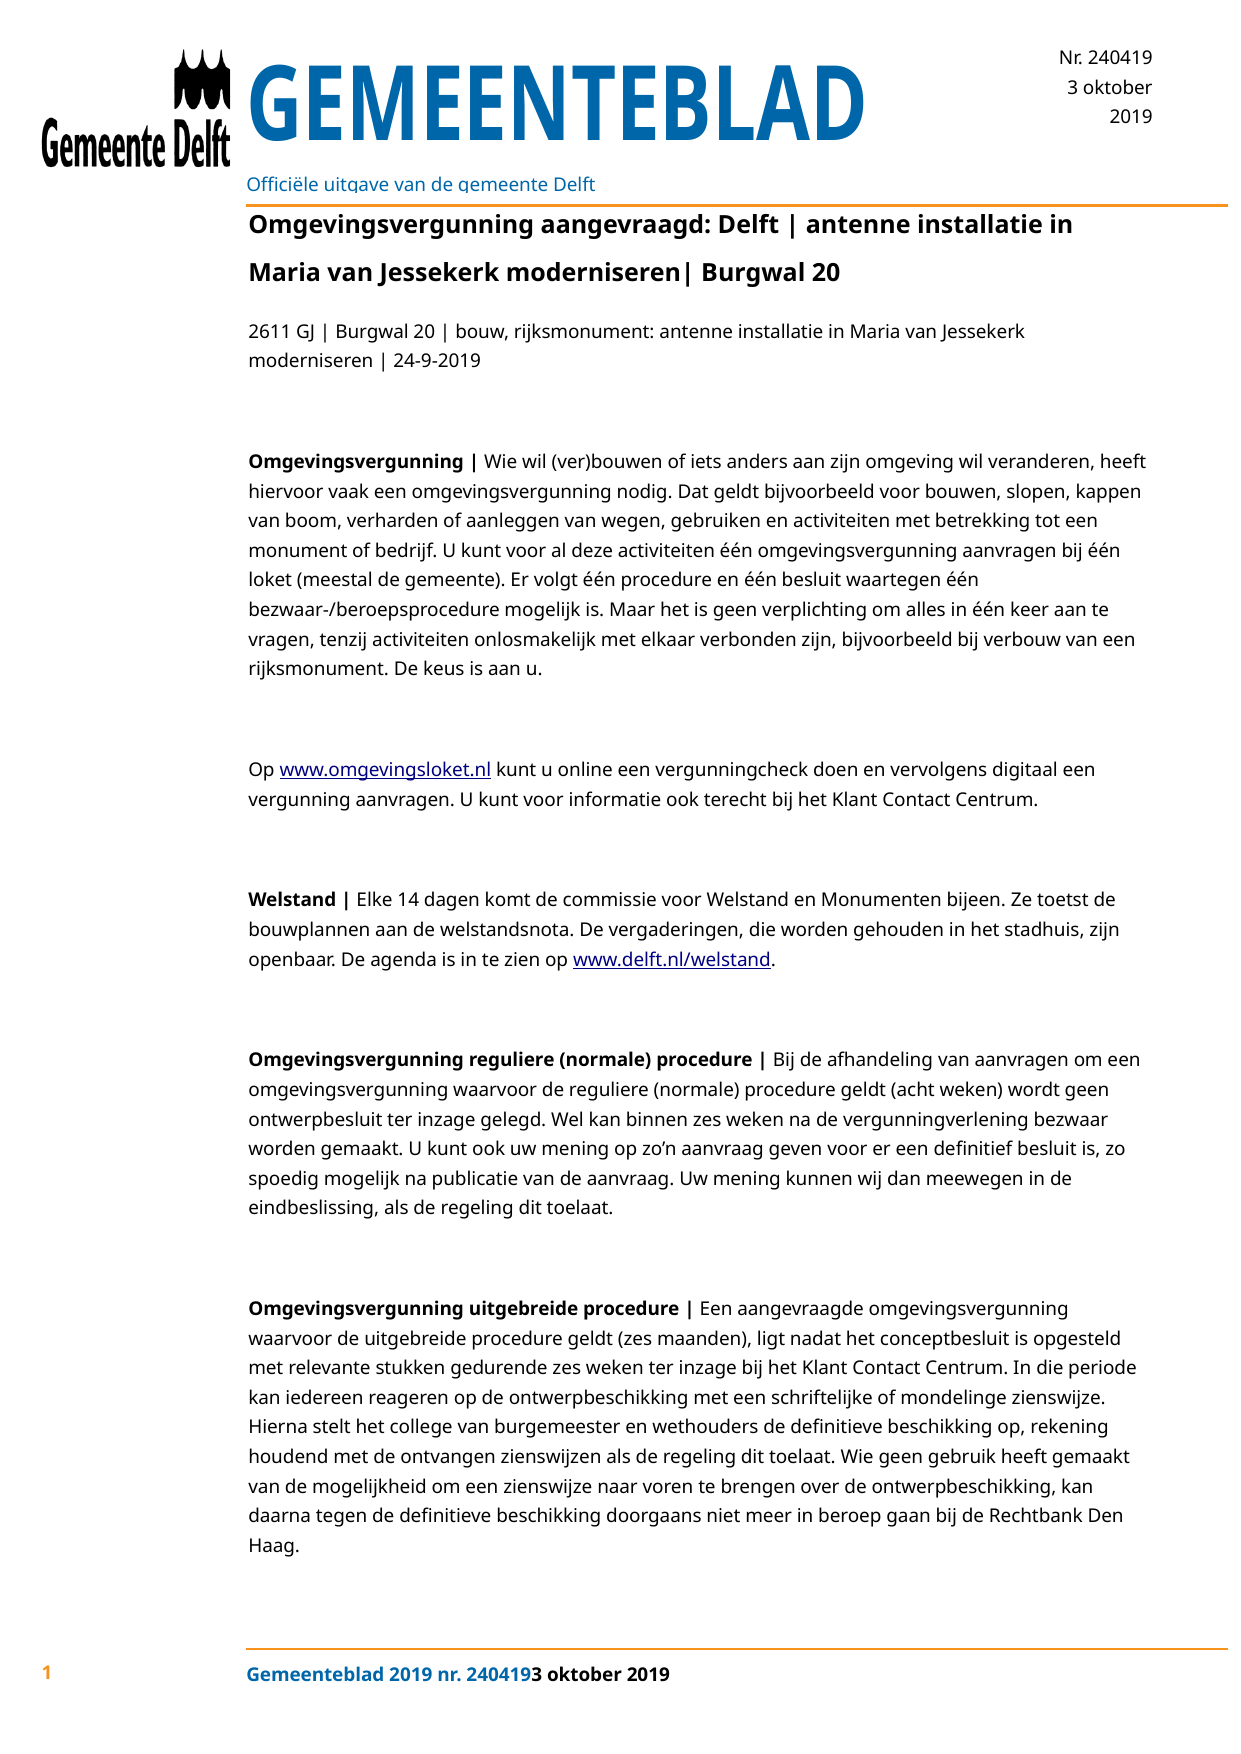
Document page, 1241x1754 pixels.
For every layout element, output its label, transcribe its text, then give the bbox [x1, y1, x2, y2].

text Omgevingsvergunning uitgebreide procedure | Een aangevraagde omgevingsvergunning waarvoor de uitgebreide procedure geldt (zes maanden), ligt nadat het conceptbesluit is opgesteld met relevante stukken gedurende zes weken ter inzage bij het Klant Contact Centrum. In die periode kan iedereen reageren op de ontwerpbeschikking met een schriftelijke of mondelinge zienswijze. Hierna stelt het college van burgemeester en wethouders de definitieve beschikking op, rekening houdend met de ontvangen zienswijzen als de regeling dit toelaat. Wie geen gebruik heeft gemaakt van de mogelijkheid om een zienswijze naar voren te brengen over de ontwerpbeschikking, kan daarna tegen de definitieve beschikking doorgaans niet meer in beroep gaan bij de Rechtbank Den Haag. [248, 1295, 1152, 1558]
text Omgevingsvergunning | Wie wil (ver)bouwen of iets anders aan zijn omgeving wil veranderen, heeft hiervoor vaak een omgevingsvergunning nodig. Dat geldt bijvoorbeeld voor bouwen, slopen, kappen van boom, verharden of aanleggen van wegen, gebruiken en activiteiten met betrekking tot een monument of bedrijf. U kunt voor al deze activiteiten één omgevingsvergunning aanvragen bij één loket (meestal de gemeente). Er volgt één procedure en één besluit waartegen één bezwaar-/beroepsprocedure mogelijk is. Maar het is geen verplichting om alles in één keer aan te vragen, tenzij activiteiten onlosmakelijk met elkaar verbonden zijn, bijvoorbeeld bij verbouw van een rijksmonument. De keus is aan u. [248, 448, 1152, 681]
picture [41, 47, 231, 172]
text 2611 GJ | Burgwal 20 | bouw, rijksmonument: antenne installatie in Maria van Jessekerk moderniseren | 24-9-2019 [248, 318, 1152, 373]
text Welstand | Elke 14 dagen komt de commissie voor Welstand en Monumenten bijeen. Ze toetst de bouwplannen aan de welstandsnota. De vergaderingen, die worden gehouden in het stadhuis, zijn openbaar. De agenda is in te zien op www.delft.nl/welstand. [248, 887, 1152, 972]
text Op www.omgevingsloket.nl kunt u online een vergunningcheck doen en vervolgens digitaal een vergunning aanvragen. U kunt voor informatie ook terecht bij het Klant Contact Centrum. [248, 756, 1152, 812]
text Omgevingsvergunning reguliere (normale) procedure | Bij de afhandeling van aanvragen om een omgevingsvergunning waarvoor de reguliere (normale) procedure geldt (acht weken) wordt geen ontwerpbesluit ter inzage gelegd. Wel kan binnen zes weken na de vergunningverlening bezwaar worden gemaakt. U kunt ook uw mening op zo’n aanvraag geven voor er een definitief besluit is, zo spoedig mogelijk na publicatie van de aanvraag. Uw mening kunnen wij dan meewegen in de eindbeslissing, als de regeling dit toelaat. [248, 1047, 1152, 1220]
text Omgevingsvergunning aangevraagd: Delft | antenne installatie in Maria van Jessekerk moderniseren| Burgwal 20 [248, 207, 1152, 288]
